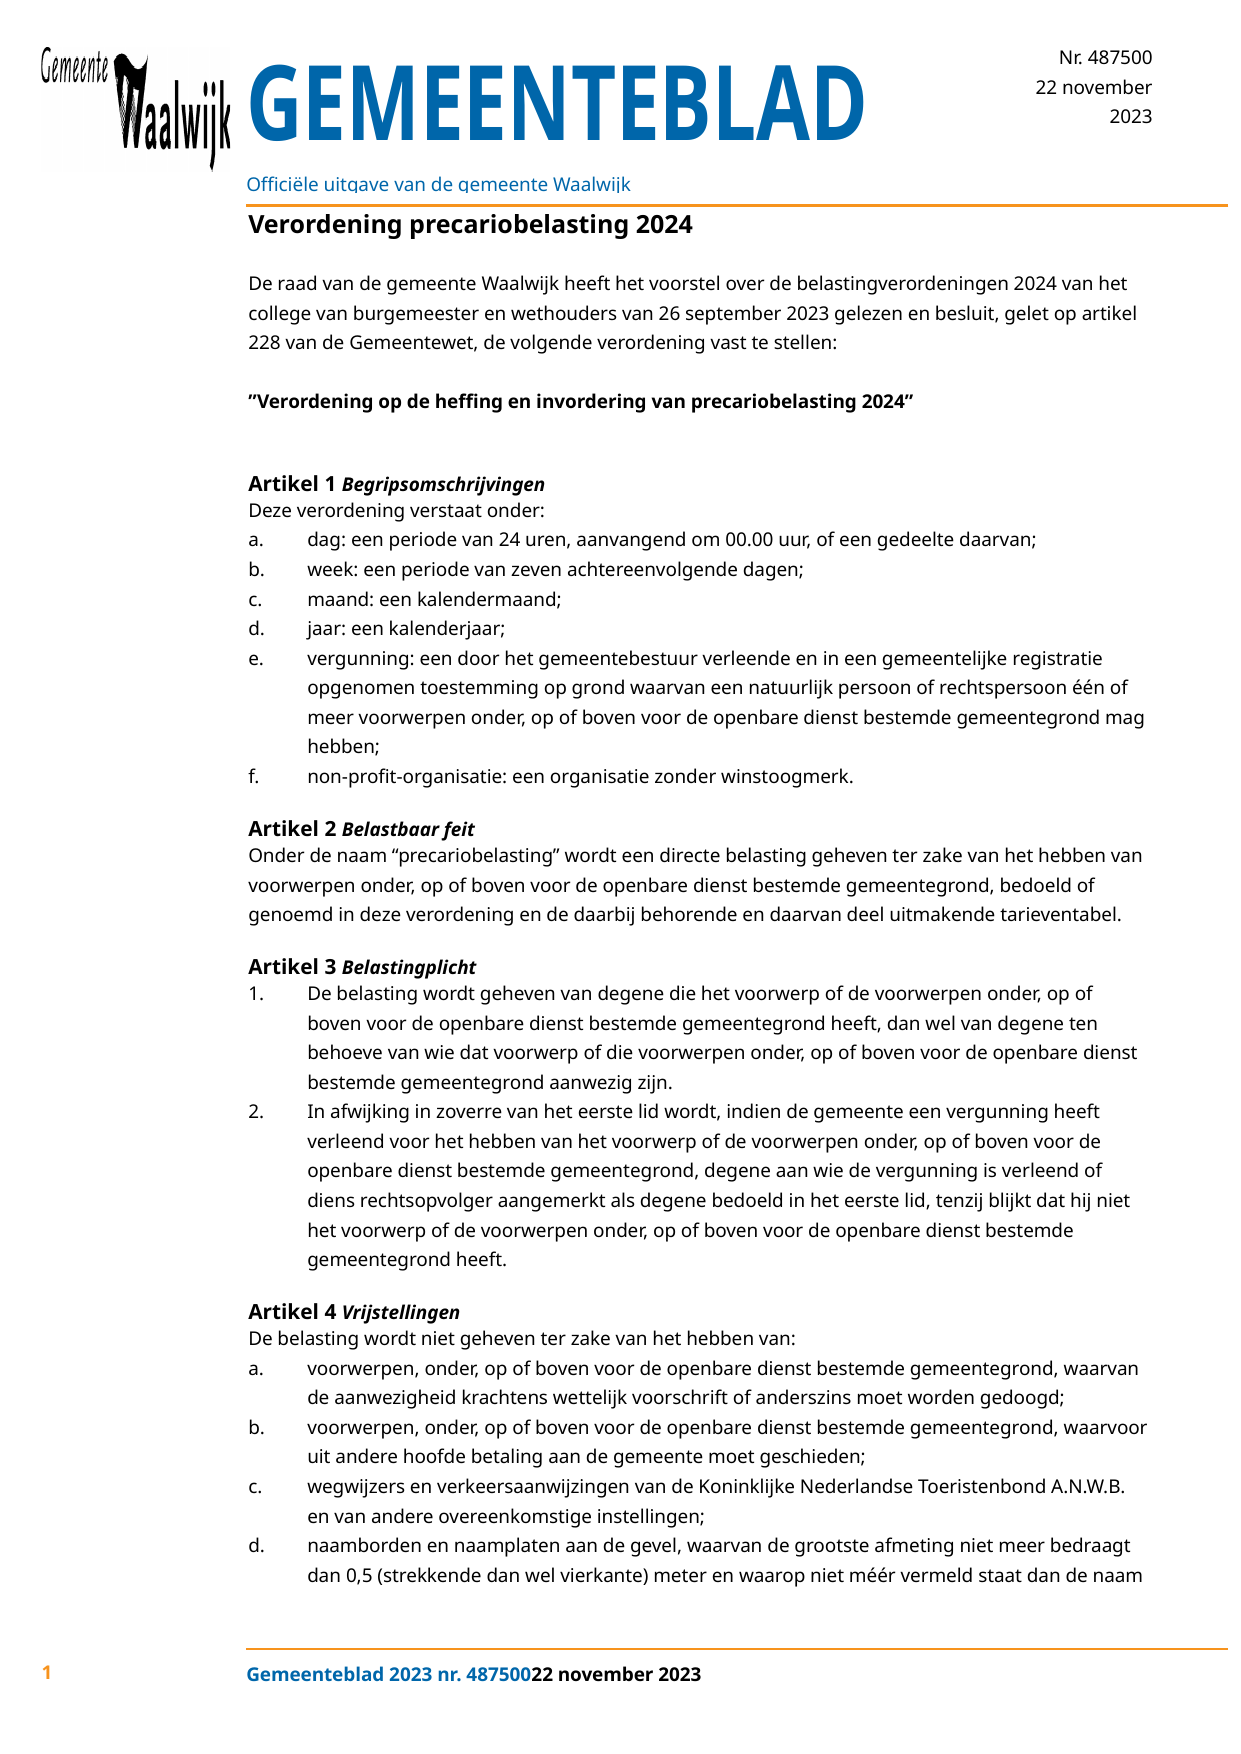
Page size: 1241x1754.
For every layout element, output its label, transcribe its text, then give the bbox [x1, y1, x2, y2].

text Artikel 2 Belastbaar feit [248, 814, 1152, 842]
text Artikel 3 Belastingplicht [248, 952, 1152, 980]
text Artikel 4 Vrijstellingen [248, 1297, 1152, 1325]
text Verordening precariobelasting 2024 [248, 207, 1152, 241]
text De raad van de gemeente Waalwijk heeft het voorstel over de belastingverordeningen 2024 van het college van burgemeester en wethouders van 26 september 2023 gelezen en besluit, gelet op artikel 228 van de Gemeentewet, de volgende verordening vast te stellen: [248, 270, 1152, 355]
list maand: een kalendermaand; [248, 586, 1152, 612]
text Onder de naam “precariobelasting” wordt een directe belasting geheven ter zake van het hebben van voorwerpen onder, op of boven voor de openbare dienst bestemde gemeentegrond, bedoeld of genoemd in deze verordening en de daarbij behorende en daarvan deel uitmakende tarieventabel. [248, 842, 1152, 927]
picture [41, 47, 231, 172]
text Artikel 1 Begripsomschrijvingen [248, 469, 1152, 497]
list voorwerpen, onder, op of boven voor de openbare dienst bestemde gemeentegrond, waarvoor uit andere hoofde betaling aan de gemeente moet geschieden; [248, 1414, 1152, 1469]
list vergunning: een door het gemeentebestuur verleende en in een gemeentelijke registratie opgenomen toestemming op grond waarvan een natuurlijk persoon of rechtspersoon één of meer voorwerpen onder, op of boven voor de openbare dienst bestemde gemeentegrond mag hebben; [248, 645, 1152, 759]
list wegwijzers en verkeersaanwijzingen van de Koninklijke Nederlandse Toeristenbond A.N.W.B. en van andere overeenkomstige instellingen; [248, 1473, 1152, 1528]
list dag: een periode van 24 uren, aanvangend om 00.00 uur, of een gedeelte daarvan; [248, 527, 1152, 552]
list voorwerpen, onder, op of boven voor de openbare dienst bestemde gemeentegrond, waarvan de aanwezigheid krachtens wettelijk voorschrift of anderszins moet worden gedoogd; [248, 1355, 1152, 1410]
text Deze verordening verstaat onder: [248, 497, 1152, 523]
text ”Verordening op de heffing en invordering van precariobelasting 2024” [248, 389, 1152, 414]
list non-profit-organisatie: een organisatie zonder winstoogmerk. [248, 763, 1152, 789]
list De belasting wordt geheven van degene die het voorwerp of de voorwerpen onder, op of boven voor de openbare dienst bestemde gemeentegrond heeft, dan wel van degene ten behoeve van wie dat voorwerp of die voorwerpen onder, op of boven voor de openbare dienst bestemde gemeentegrond aanwezig zijn. [248, 980, 1152, 1095]
list jaar: een kalenderjaar; [248, 615, 1152, 641]
list naamborden en naamplaten aan de gevel, waarvan de grootste afmeting niet meer bedraagt dan 0,5 (strekkende dan wel vierkante) meter en waarop niet méér vermeld staat dan de naam [248, 1532, 1152, 1588]
text De belasting wordt niet geheven ter zake van het hebben van: [248, 1325, 1152, 1351]
list week: een periode van zeven achtereenvolgende dagen; [248, 556, 1152, 582]
list In afwijking in zoverre van het eerste lid wordt, indien de gemeente een vergunning heeft verleend voor het hebben van het voorwerp of de voorwerpen onder, op of boven voor de openbare dienst bestemde gemeentegrond, degene aan wie de vergunning is verleend of diens rechtsopvolger aangemerkt als degene bedoeld in het eerste lid, tenzij blijkt dat hij niet het voorwerp of de voorwerpen onder, op of boven voor de openbare dienst bestemde gemeentegrond heeft. [248, 1098, 1152, 1272]
